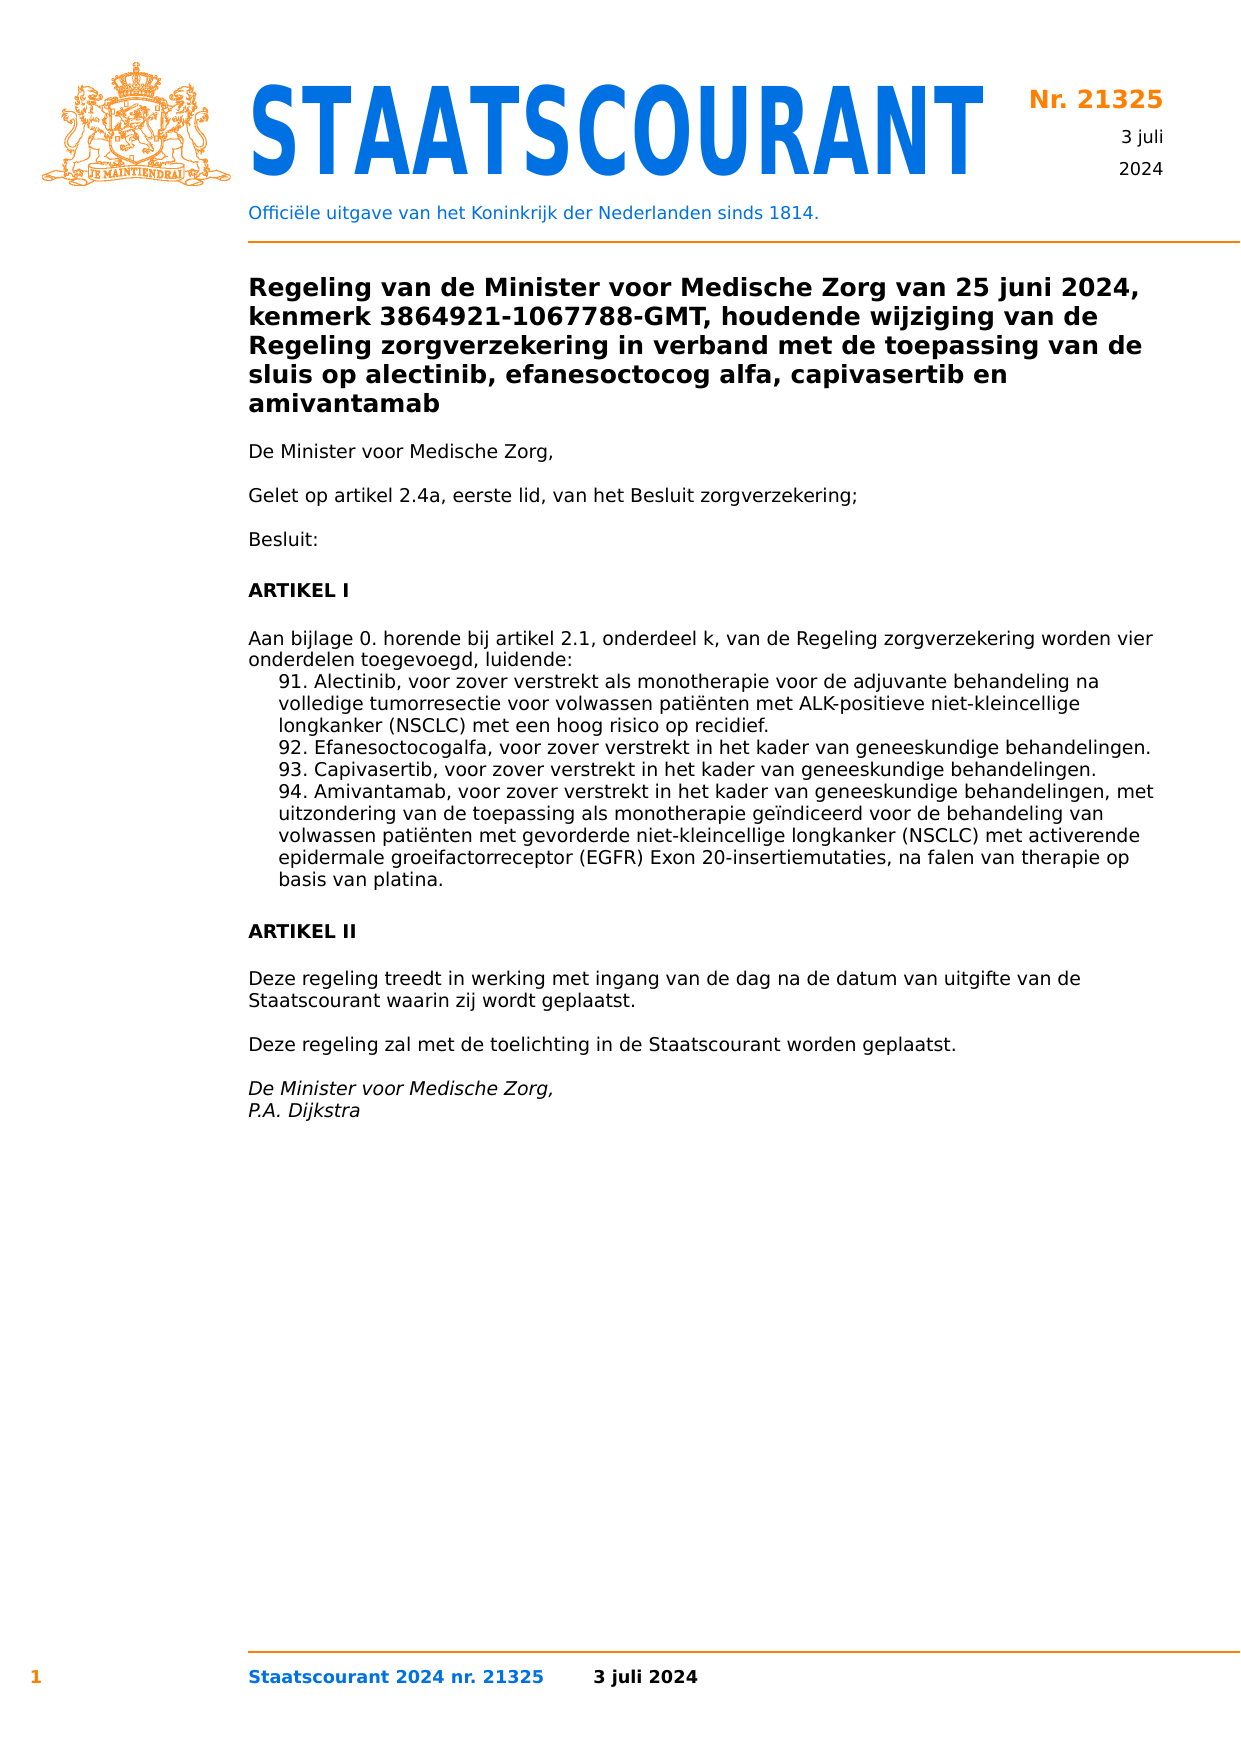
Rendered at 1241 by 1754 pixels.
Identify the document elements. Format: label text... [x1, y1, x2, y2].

table_header Nr. 21325 [998, 62, 1240, 121]
text 94. Amivantamab, voor zover verstrekt in het kader van geneeskundige behandelingen, met uitzondering van de toepassing als monotherapie geïndiceerd voor de behandeling van volwassen patiënten met gevorderde niet-kleincellige longkanker (NSCLC) met activerende epidermale groeifactorreceptor (EGFR) Exon 20-insertiemutaties, na falen van therapie op basis van platina. [278, 781, 1163, 891]
text 91. Alectinib, voor zover verstrekt als monotherapie voor de adjuvante behandeling na volledige tumorresectie voor volwassen patiënten met ALK-positieve niet-kleincellige longkanker (NSCLC) met een hoog risico op recidief. [278, 671, 1163, 737]
table_cell 2024 [998, 153, 1240, 203]
table_header [25, 62, 248, 241]
text De Minister voor Medische Zorg, P.A. Dijkstra [248, 1078, 1163, 1122]
table_header STAATSCOURANT [248, 62, 998, 203]
table_cell Officiële uitgave van het Koninkrijk der Nederlanden sinds 1814. [248, 203, 1240, 241]
picture [41, 62, 231, 186]
subtitle Regeling van de Minister voor Medische Zorg van 25 juni 2024, kenmerk 3864921-1067788-GMT, houdende wijziging van de Regeling zorgverzekering in verband met de toepassing van de sluis op alectinib, efanesoctocog alfa, capivasertib en amivantamab [248, 273, 1163, 419]
text 92. Efanesoctocogalfa, voor zover verstrekt in het kader van geneeskundige behandelingen. [278, 737, 1163, 759]
text Gelet op artikel 2.4a, eerste lid, van het Besluit zorgverzekering; [248, 484, 1163, 507]
subtitle ARTIKEL I [248, 580, 1163, 602]
text De Minister voor Medische Zorg, [248, 441, 1163, 463]
text 93. Capivasertib, voor zover verstrekt in het kader van geneeskundige behandelingen. [278, 759, 1163, 781]
subtitle ARTIKEL II [248, 921, 1163, 943]
text Deze regeling treedt in werking met ingang van de dag na de datum van uitgifte van de Staatscourant waarin zij wordt geplaatst. [248, 968, 1163, 1012]
table_cell 3 juli [998, 121, 1240, 153]
text Deze regeling zal met de toelichting in de Staatscourant worden geplaatst. [248, 1034, 1163, 1056]
text Besluit: [248, 528, 1163, 550]
text Aan bijlage 0. horende bij artikel 2.1, onderdeel k, van de Regeling zorgverzekering worden vier onderdelen toegevoegd, luidende: [248, 627, 1163, 671]
